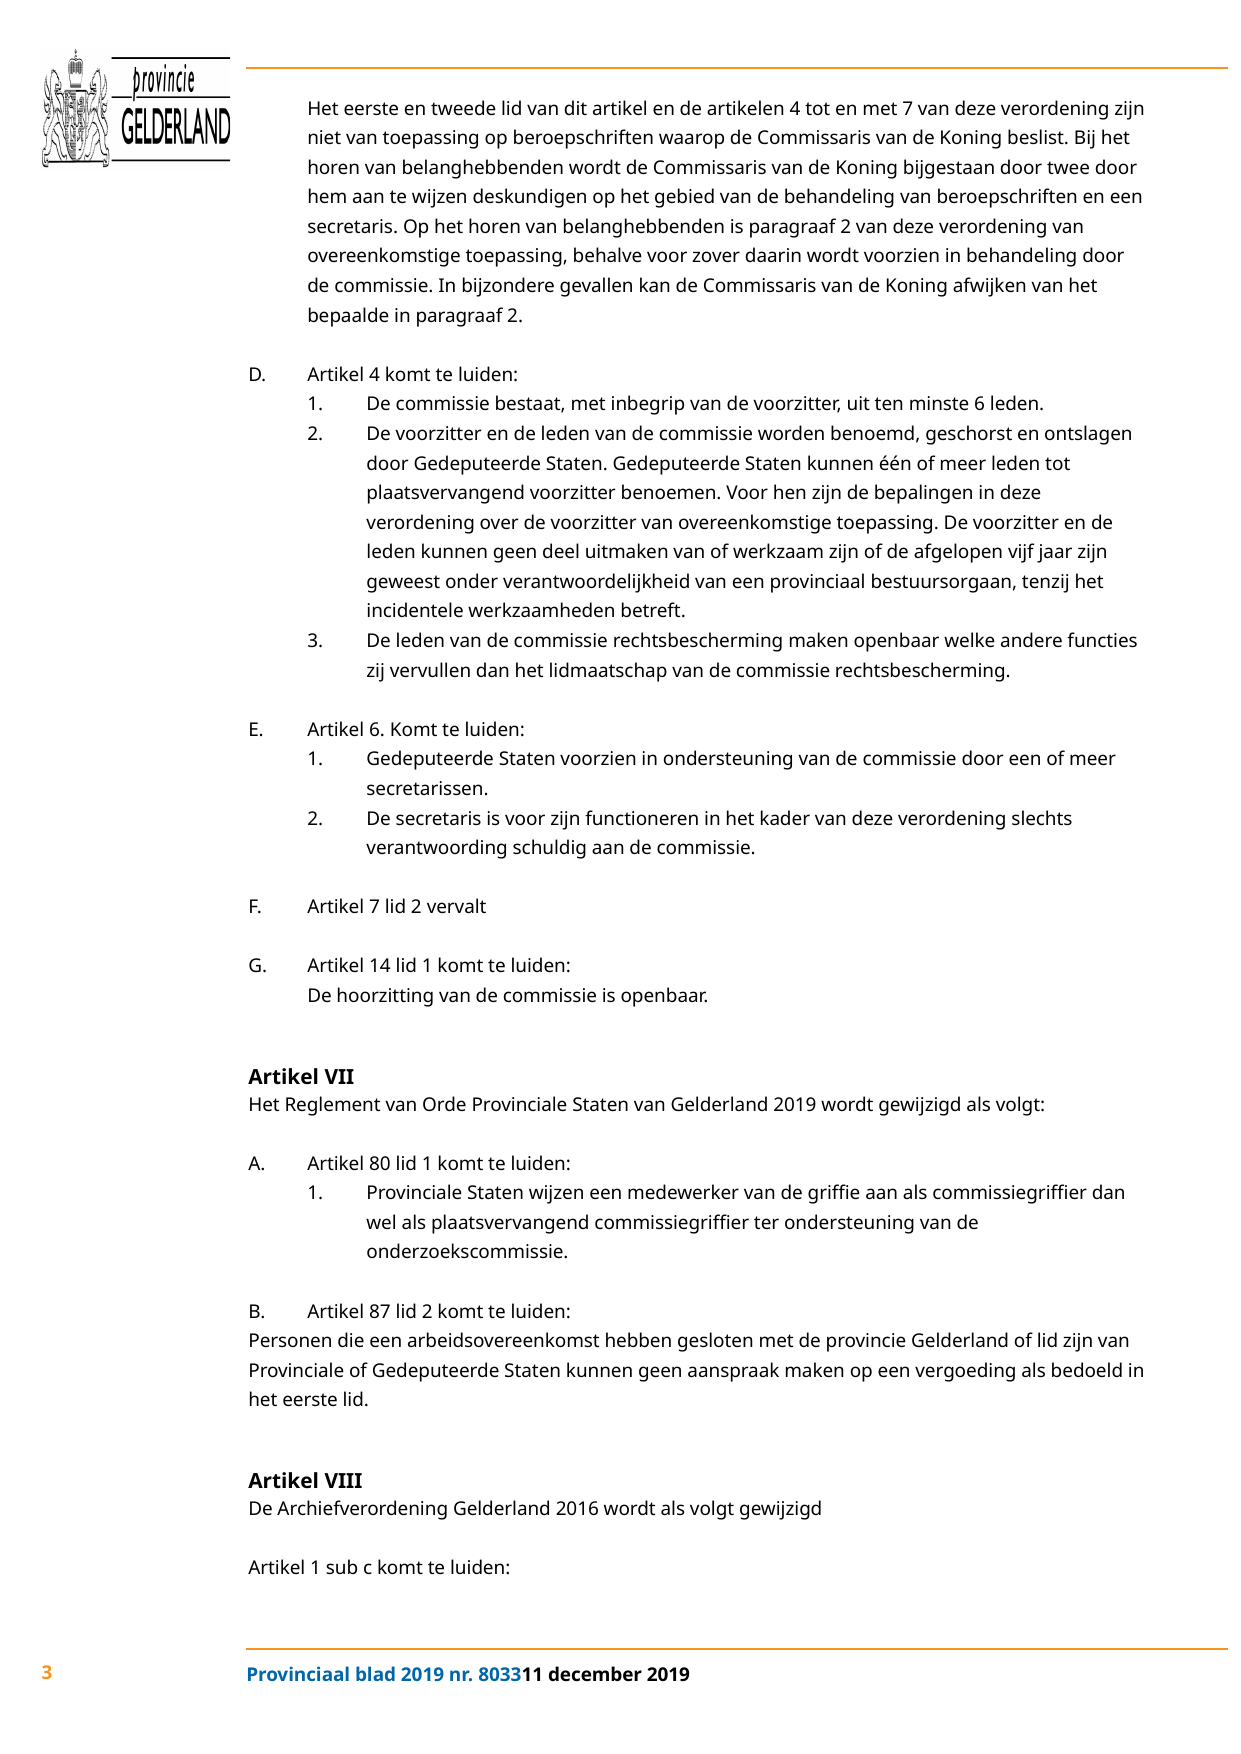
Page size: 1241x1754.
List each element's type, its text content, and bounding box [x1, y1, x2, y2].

list Het eerste en tweede lid van dit artikel en de artikelen 4 tot en met 7 van deze verordening zijn niet van toepassing op beroepschriften waarop de Commissaris van de Koning beslist. Bij het horen van belanghebbenden wordt de Commissaris van de Koning bijgestaan door twee door hem aan te wijzen deskundigen op het gebied van de behandeling van beroepschriften en een secretaris. Op het horen van belanghebbenden is paragraaf 2 van deze verordening van overeenkomstige toepassing, behalve voor zover daarin wordt voorzien in behandeling door de commissie. In bijzondere gevallen kan de Commissaris van de Koning afwijken van het bepaalde in paragraaf 2. [248, 95, 1152, 328]
list Artikel 4 komt te luiden: [248, 361, 1152, 387]
list Artikel 80 lid 1 komt te luiden: [248, 1150, 1152, 1176]
list De commissie bestaat, met inbegrip van de voorzitter, uit ten minste 6 leden. [307, 391, 1152, 416]
text De Archiefverordening Gelderland 2016 wordt als volgt gewijzigd [248, 1495, 1152, 1521]
list Artikel 87 lid 2 komt te luiden: [248, 1298, 1152, 1323]
list Artikel 6. Komt te luiden: [248, 716, 1152, 742]
list Gedeputeerde Staten voorzien in ondersteuning van de commissie door een of meer secretarissen. [307, 746, 1152, 801]
list Artikel 7 lid 2 vervalt [248, 893, 1152, 919]
list De secretaris is voor zijn functioneren in het kader van deze verordening slechts verantwoording schuldig aan de commissie. [307, 805, 1152, 860]
list Provinciale Staten wijzen een medewerker van de griffie aan als commissiegriffier dan wel als plaatsvervangend commissiegriffier ter ondersteuning van de onderzoekscommissie. [307, 1179, 1152, 1264]
list Artikel 14 lid 1 komt te luiden: [248, 953, 1152, 978]
list De voorzitter en de leden van de commissie worden benoemd, geschorst en ontslagen door Gedeputeerde Staten. Gedeputeerde Staten kunnen één of meer leden tot plaatsvervangend voorzitter benoemen. Voor hen zijn de bepalingen in deze verordening over de voorzitter van overeenkomstige toepassing. De voorzitter en de leden kunnen geen deel uitmaken van of werkzaam zijn of de afgelopen vijf jaar zijn geweest onder verantwoordelijkheid van een provinciaal bestuursorgaan, tenzij het incidentele werkzaamheden betreft. [307, 420, 1152, 623]
list De leden van de commissie rechtsbescherming maken openbaar welke andere functies zij vervullen dan het lidmaatschap van de commissie rechtsbescherming. [307, 627, 1152, 683]
picture [41, 47, 231, 172]
list De hoorzitting van de commissie is openbaar. [248, 982, 1152, 1008]
text Artikel 1 sub c komt te luiden: [248, 1554, 1152, 1580]
text Artikel VII [248, 1062, 1152, 1091]
text Het Reglement van Orde Provinciale Staten van Gelderland 2019 wordt gewijzigd als volgt: [248, 1091, 1152, 1116]
text Personen die een arbeidsovereenkomst hebben gesloten met de provincie Gelderland of lid zijn van Provinciale of Gedeputeerde Staten kunnen geen aanspraak maken op een vergoeding als bedoeld in het eerste lid. [248, 1327, 1152, 1412]
text Artikel VIII [248, 1467, 1152, 1495]
